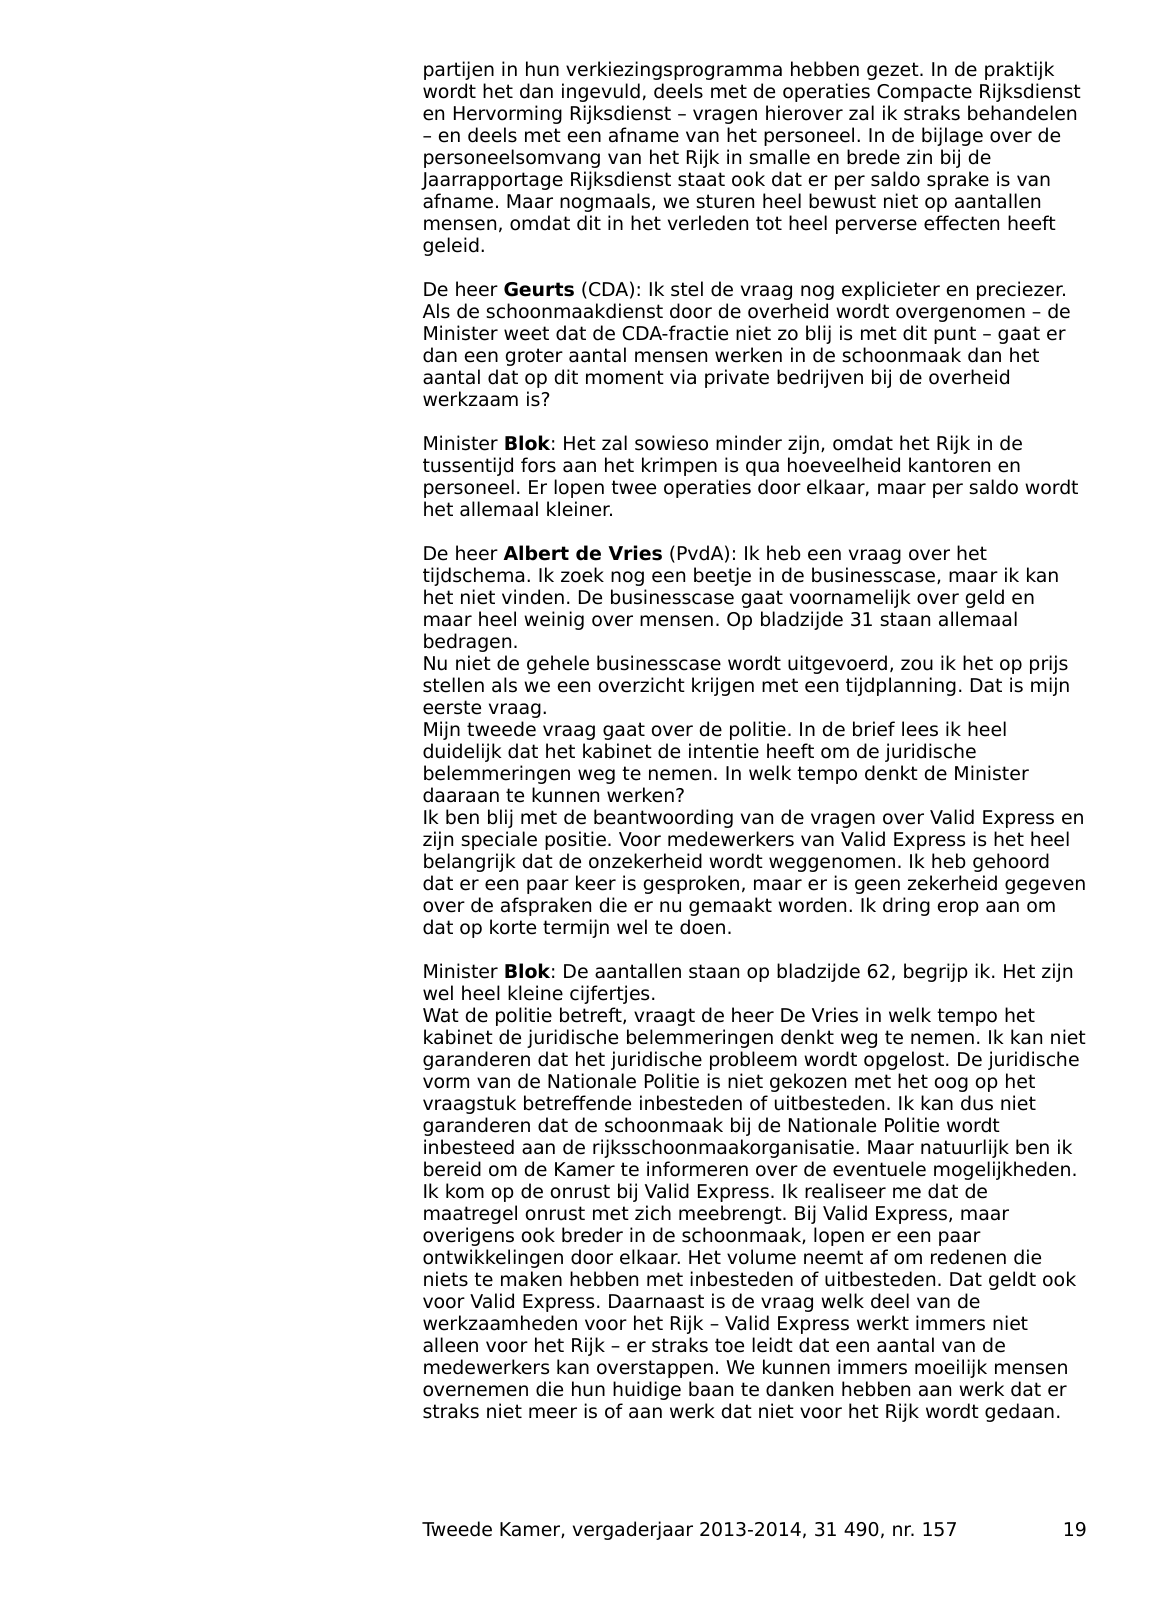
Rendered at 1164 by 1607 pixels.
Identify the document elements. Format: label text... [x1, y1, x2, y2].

text De heer Geurts (CDA): Ik stel de vraag nog explicieter en preciezer. Als de schoonmaakdienst door de overheid wordt overgenomen – de Minister weet dat de CDA-fractie niet zo blij is met dit punt – gaat er dan een groter aantal mensen werken in de schoonmaak dan het aantal dat op dit moment via private bedrijven bij de overheid werkzaam is? [422, 279, 1087, 411]
text Wat de politie betreft, vraagt de heer De Vries in welk tempo het kabinet de juridische belemmeringen denkt weg te nemen. Ik kan niet garanderen dat het juridische probleem wordt opgelost. De juridische vorm van de Nationale Politie is niet gekozen met het oog op het vraagstuk betreffende inbesteden of uitbesteden. Ik kan dus niet garanderen dat de schoonmaak bij de Nationale Politie wordt inbesteed aan de rijksschoonmaakorganisatie. Maar natuurlijk ben ik bereid om de Kamer te informeren over de eventuele mogelijkheden. [422, 1005, 1087, 1181]
text Nu niet de gehele businesscase wordt uitgevoerd, zou ik het op prijs stellen als we een overzicht krijgen met een tijdplanning. Dat is mijn eerste vraag. [422, 653, 1087, 719]
text De heer Albert de Vries (PvdA): Ik heb een vraag over het tijdschema. Ik zoek nog een beetje in de businesscase, maar ik kan het niet vinden. De businesscase gaat voornamelijk over geld en maar heel weinig over mensen. Op bladzijde 31 staan allemaal bedragen. [422, 543, 1087, 653]
text Mijn tweede vraag gaat over de politie. In de brief lees ik heel duidelijk dat het kabinet de intentie heeft om de juridische belemmeringen weg te nemen. In welk tempo denkt de Minister daaraan te kunnen werken? [422, 719, 1087, 807]
text Minister Blok: De aantallen staan op bladzijde 62, begrijp ik. Het zijn wel heel kleine cijfertjes. [422, 961, 1087, 1005]
text partijen in hun verkiezingsprogramma hebben gezet. In de praktijk wordt het dan ingevuld, deels met de operaties Compacte Rijksdienst en Hervorming Rijksdienst – vragen hierover zal ik straks behandelen – en deels met een afname van het personeel. In de bijlage over de personeelsomvang van het Rijk in smalle en brede zin bij de Jaarrapportage Rijksdienst staat ook dat er per saldo sprake is van afname. Maar nogmaals, we sturen heel bewust niet op aantallen mensen, omdat dit in het verleden tot heel perverse effecten heeft geleid. [422, 59, 1087, 257]
text Ik kom op de onrust bij Valid Express. Ik realiseer me dat de maatregel onrust met zich meebrengt. Bij Valid Express, maar overigens ook breder in de schoonmaak, lopen er een paar ontwikkelingen door elkaar. Het volume neemt af om redenen die niets te maken hebben met inbesteden of uitbesteden. Dat geldt ook voor Valid Express. Daarnaast is de vraag welk deel van de werkzaamheden voor het Rijk – Valid Express werkt immers niet alleen voor het Rijk – er straks toe leidt dat een aantal van de medewerkers kan overstappen. We kunnen immers moeilijk mensen overnemen die hun huidige baan te danken hebben aan werk dat er straks niet meer is of aan werk dat niet voor het Rijk wordt gedaan. [422, 1181, 1087, 1423]
text Minister Blok: Het zal sowieso minder zijn, omdat het Rijk in de tussentijd fors aan het krimpen is qua hoeveelheid kantoren en personeel. Er lopen twee operaties door elkaar, maar per saldo wordt het allemaal kleiner. [422, 433, 1087, 521]
text Ik ben blij met de beantwoording van de vragen over Valid Express en zijn speciale positie. Voor medewerkers van Valid Express is het heel belangrijk dat de onzekerheid wordt weggenomen. Ik heb gehoord dat er een paar keer is gesproken, maar er is geen zekerheid gegeven over de afspraken die er nu gemaakt worden. Ik dring erop aan om dat op korte termijn wel te doen. [422, 807, 1087, 939]
